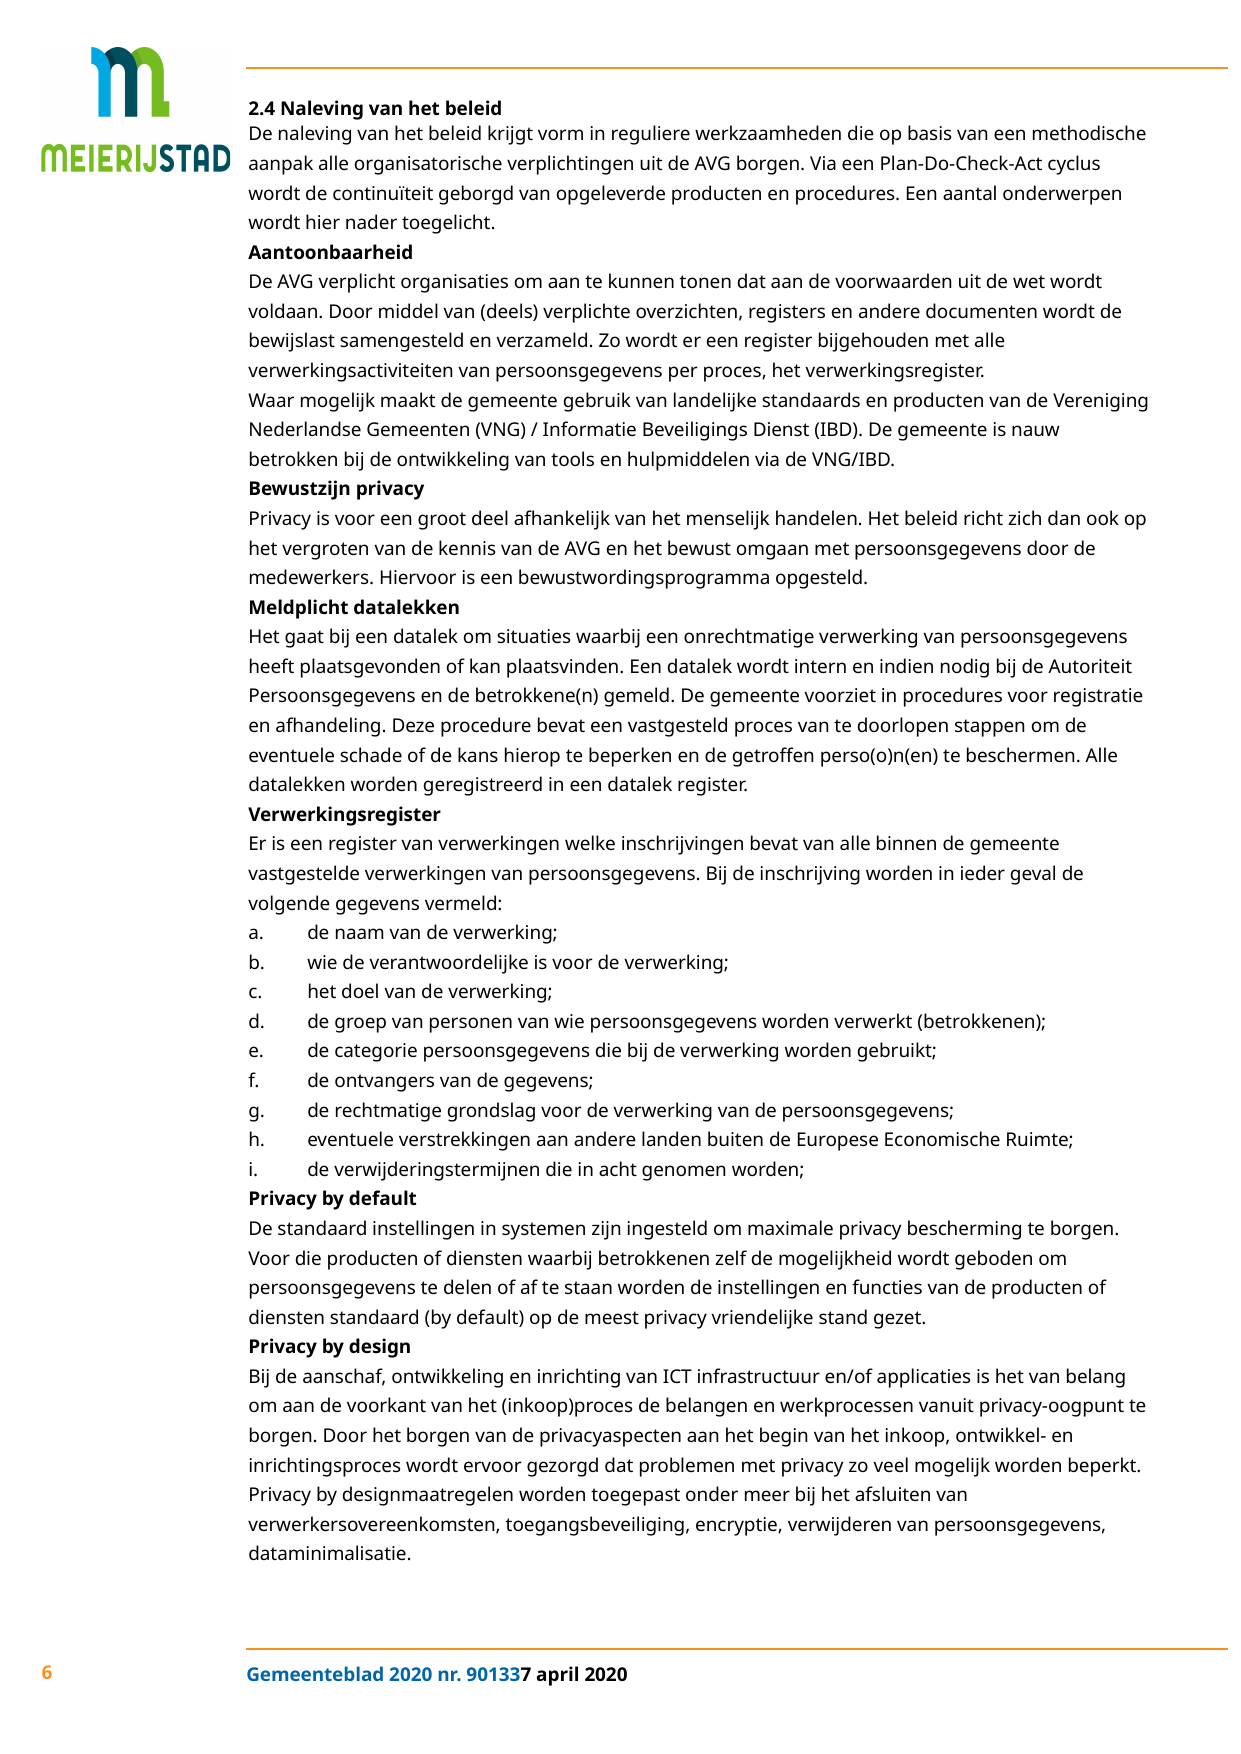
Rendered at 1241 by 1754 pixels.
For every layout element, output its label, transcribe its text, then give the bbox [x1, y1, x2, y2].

picture [41, 47, 231, 172]
list de categorie persoonsgegevens die bij de verwerking worden gebruikt; [248, 1038, 1152, 1063]
text Waar mogelijk maakt de gemeente gebruik van landelijke standaards en producten van de Vereniging Nederlandse Gemeenten (VNG) / Informatie Beveiligings Dienst (IBD). De gemeente is nauw betrokken bij de ontwikkeling van tools en hulpmiddelen via de VNG/IBD. [248, 387, 1152, 472]
text De naleving van het beleid krijgt vorm in reguliere werkzaamheden die op basis van een methodische aanpak alle organisatorische verplichtingen uit de AVG borgen. Via een Plan-Do-Check-Act cyclus wordt de continuïteit geborgd van opgeleverde producten en procedures. Een aantal onderwerpen wordt hier nader toegelicht. [248, 121, 1152, 235]
text De AVG verplicht organisaties om aan te kunnen tonen dat aan de voorwaarden uit de wet wordt voldaan. Door middel van (deels) verplichte overzichten, registers en andere documenten wordt de bewijslast samengesteld en verzameld. Zo wordt er een register bijgehouden met alle verwerkingsactiviteiten van persoonsgegevens per proces, het verwerkingsregister. [248, 268, 1152, 383]
list het doel van de verwerking; [248, 978, 1152, 1004]
list de ontvangers van de gegevens; [248, 1067, 1152, 1093]
list eventuele verstrekkingen aan andere landen buiten de Europese Economische Ruimte; [248, 1126, 1152, 1152]
text Het gaat bij een datalek om situaties waarbij een onrechtmatige verwerking van persoonsgegevens heeft plaatsgevonden of kan plaatsvinden. Een datalek wordt intern en indien nodig bij de Autoriteit Persoonsgegevens en de betrokkene(n) gemeld. De gemeente voorziet in procedures voor registratie en afhandeling. Deze procedure bevat een vastgesteld proces van te doorlopen stappen om de eventuele schade of de kans hierop te beperken en de getroffen perso(o)n(en) te beschermen. Alle datalekken worden geregistreerd in een datalek register. [248, 623, 1152, 797]
text Privacy by design [248, 1333, 1152, 1359]
text Verwerkingsregister [248, 801, 1152, 827]
text Privacy by default [248, 1186, 1152, 1211]
list de naam van de verwerking; [248, 919, 1152, 945]
text Aantoonbaarheid [248, 239, 1152, 264]
list de rechtmatige grondslag voor de verwerking van de persoonsgegevens; [248, 1097, 1152, 1122]
list de groep van personen van wie persoonsgegevens worden verwerkt (betrokkenen); [248, 1008, 1152, 1034]
text Er is een register van verwerkingen welke inschrijvingen bevat van alle binnen de gemeente vastgestelde verwerkingen van persoonsgegevens. Bij de inschrijving worden in ieder geval de volgende gegevens vermeld: [248, 831, 1152, 915]
text De standaard instellingen in systemen zijn ingesteld om maximale privacy bescherming te borgen. Voor die producten of diensten waarbij betrokkenen zelf de mogelijkheid wordt geboden om persoonsgegevens te delen of af te staan worden de instellingen en functies van de producten of diensten standaard (by default) op de meest privacy vriendelijke stand gezet. [248, 1215, 1152, 1329]
list de verwijderingstermijnen die in acht genomen worden; [248, 1156, 1152, 1182]
text Meldplicht datalekken [248, 594, 1152, 619]
text Bewustzijn privacy [248, 476, 1152, 501]
text 2.4 Naleving van het beleid [248, 95, 1152, 121]
list wie de verantwoordelijke is voor de verwerking; [248, 949, 1152, 974]
text Bij de aanschaf, ontwikkeling en inrichting van ICT infrastructuur en/of applicaties is het van belang om aan de voorkant van het (inkoop)proces de belangen en werkprocessen vanuit privacy-oogpunt te borgen. Door het borgen van de privacyaspecten aan het begin van het inkoop, ontwikkel- en inrichtingsproces wordt ervoor gezorgd dat problemen met privacy zo veel mogelijk worden beperkt. Privacy by designmaatregelen worden toegepast onder meer bij het afsluiten van verwerkersovereenkomsten, toegangsbeveiliging, encryptie, verwijderen van persoonsgegevens, dataminimalisatie. [248, 1363, 1152, 1566]
text Privacy is voor een groot deel afhankelijk van het menselijk handelen. Het beleid richt zich dan ook op het vergroten van de kennis van de AVG en het bewust omgaan met persoonsgegevens door de medewerkers. Hiervoor is een bewustwordingsprogramma opgesteld. [248, 505, 1152, 590]
